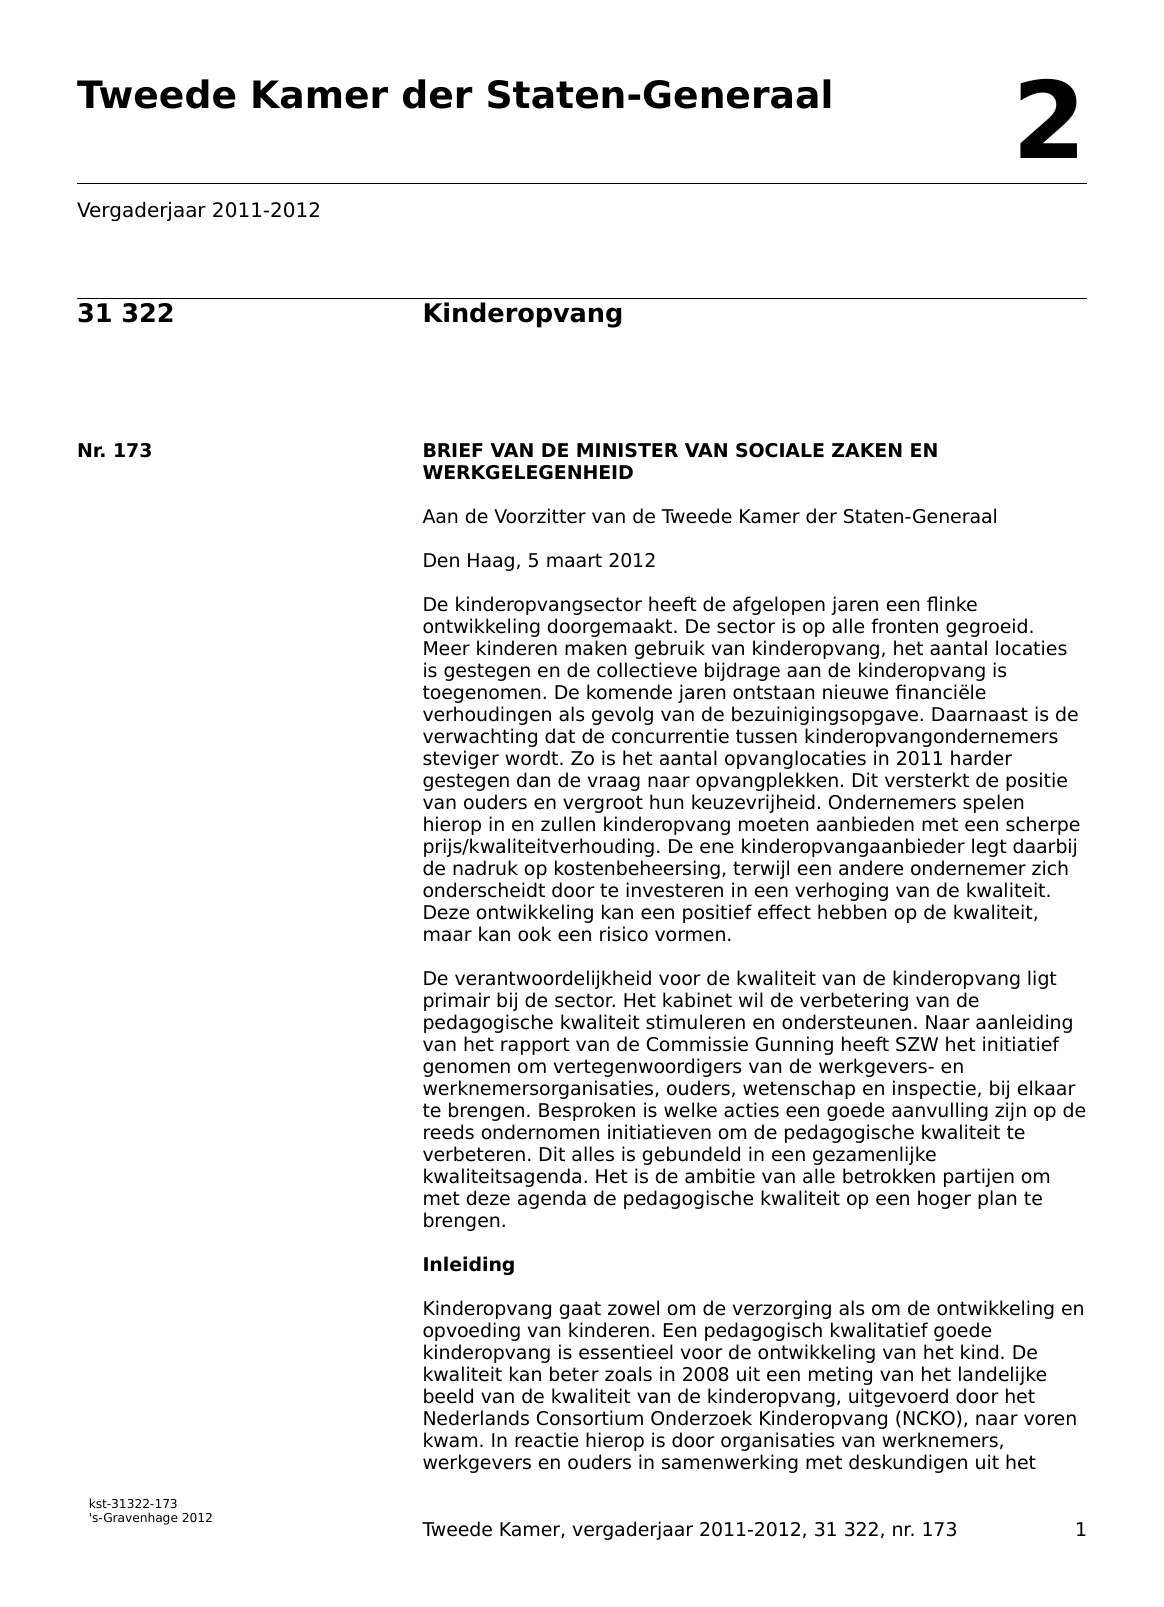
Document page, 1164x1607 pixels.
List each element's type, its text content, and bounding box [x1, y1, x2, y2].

subtitle Nr. 173 BRIEF VAN DE MINISTER VAN SOCIALE ZAKEN EN WERKGELEGENHEID [77, 440, 1087, 484]
text De kinderopvangsector heeft de afgelopen jaren een flinke ontwikkeling doorgemaakt. De sector is op alle fronten gegroeid. Meer kinderen maken gebruik van kinderopvang, het aantal locaties is gestegen en de collectieve bijdrage aan de kinderopvang is toegenomen. De komende jaren ontstaan nieuwe financiële verhoudingen als gevolg van de bezuinigingsopgave. Daarnaast is de verwachting dat de concurrentie tussen kinderopvangondernemers steviger wordt. Zo is het aantal opvanglocaties in 2011 harder gestegen dan de vraag naar opvangplekken. Dit versterkt de positie van ouders en vergroot hun keuzevrijheid. Ondernemers spelen hierop in en zullen kinderopvang moeten aanbieden met een scherpe prijs/kwaliteitverhouding. De ene kinderopvangaanbieder legt daarbij de nadruk op kostenbeheersing, terwijl een andere ondernemer zich onderscheidt door te investeren in een verhoging van de kwaliteit. Deze ontwikkeling kan een positief effect hebben op de kwaliteit, maar kan ook een risico vormen. [422, 594, 1087, 946]
table_cell Vergaderjaar 2011-2012 [77, 184, 1087, 298]
text Den Haag, 5 maart 2012 [422, 550, 1087, 572]
subtitle Inleiding [422, 1254, 1087, 1276]
subtitle 31 322 Kinderopvang [77, 299, 1087, 329]
text Kinderopvang gaat zowel om de verzorging als om de ontwikkeling en opvoeding van kinderen. Een pedagogisch kwalitatief goede kinderopvang is essentieel voor de ontwikkeling van het kind. De kwaliteit kan beter zoals in 2008 uit een meting van het landelijke beeld van de kwaliteit van de kinderopvang, uitgevoerd door het Nederlands Consortium Onderzoek Kinderopvang (NCKO), naar voren kwam. In reactie hierop is door organisaties van werknemers, werkgevers en ouders in samenwerking met deskundigen uit het [422, 1298, 1087, 1474]
text 's-Gravenhage 2012 [88, 1511, 323, 1525]
table_header 2 [886, 59, 1087, 183]
table_header Tweede Kamer der Staten-Generaal [77, 59, 886, 183]
text De verantwoordelijkheid voor de kwaliteit van de kinderopvang ligt primair bij de sector. Het kabinet wil de verbetering van de pedagogische kwaliteit stimuleren en ondersteunen. Naar aanleiding van het rapport van de Commissie Gunning heeft SZW het initiatief genomen om vertegenwoordigers van de werkgevers- en werknemersorganisaties, ouders, wetenschap en inspectie, bij elkaar te brengen. Besproken is welke acties een goede aanvulling zijn op de reeds ondernomen initiatieven om de pedagogische kwaliteit te verbeteren. Dit alles is gebundeld in een gezamenlijke kwaliteitsagenda. Het is de ambitie van alle betrokken partijen om met deze agenda de pedagogische kwaliteit op een hoger plan te brengen. [422, 968, 1087, 1232]
text kst-31322-173 [88, 1497, 323, 1511]
text Aan de Voorzitter van de Tweede Kamer der Staten-Generaal [422, 506, 1087, 528]
